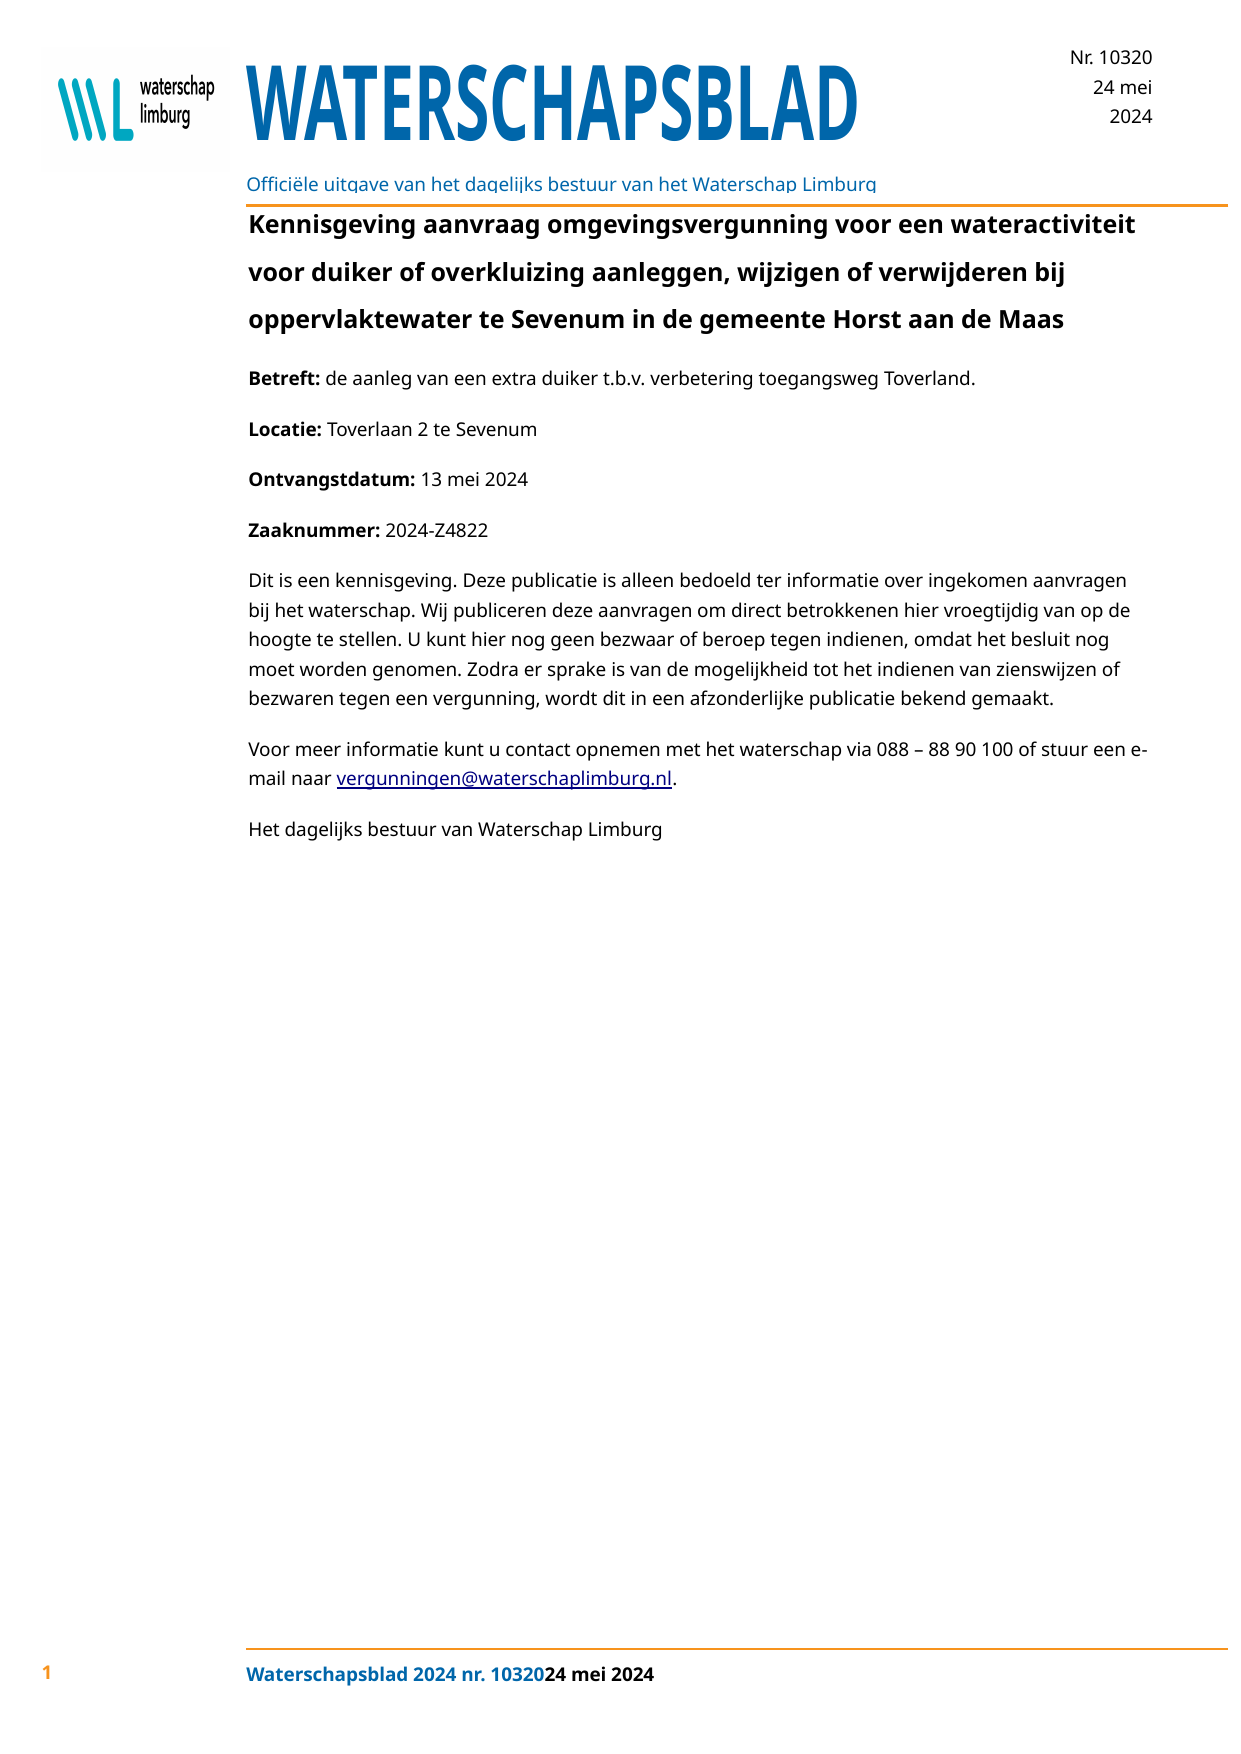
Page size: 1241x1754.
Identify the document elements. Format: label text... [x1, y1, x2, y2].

text Dit is een kennisgeving. Deze publicatie is alleen bedoeld ter informatie over ingekomen aanvragen bij het waterschap. Wij publiceren deze aanvragen om direct betrokkenen hier vroegtijdig van op de hoogte te stellen. U kunt hier nog geen bezwaar of beroep tegen indienen, omdat het besluit nog moet worden genomen. Zodra er sprake is van de mogelijkheid tot het indienen van zienswijzen of bezwaren tegen een vergunning, wordt dit in een afzonderlijke publicatie bekend gemaakt. [248, 567, 1152, 711]
text Het dagelijks bestuur van Waterschap Limburg [248, 816, 1152, 842]
text Locatie: Toverlaan 2 te Sevenum [248, 416, 1152, 442]
text Kennisgeving aanvraag omgevingsvergunning voor een wateractiviteit voor duiker of overkluizing aanleggen, wijzigen of verwijderen bij oppervlaktewater te Sevenum in de gemeente Horst aan de Maas [248, 207, 1152, 336]
text Betreft: de aanleg van een extra duiker t.b.v. verbetering toegangsweg Toverland. [248, 366, 1152, 391]
picture [41, 47, 231, 172]
text Voor meer informatie kunt u contact opnemen met het waterschap via 088 – 88 90 100 of stuur een e-mail naar vergunningen@waterschaplimburg.nl. [248, 736, 1152, 791]
text Zaaknummer: 2024-Z4822 [248, 517, 1152, 542]
text Ontvangstdatum: 13 mei 2024 [248, 466, 1152, 492]
